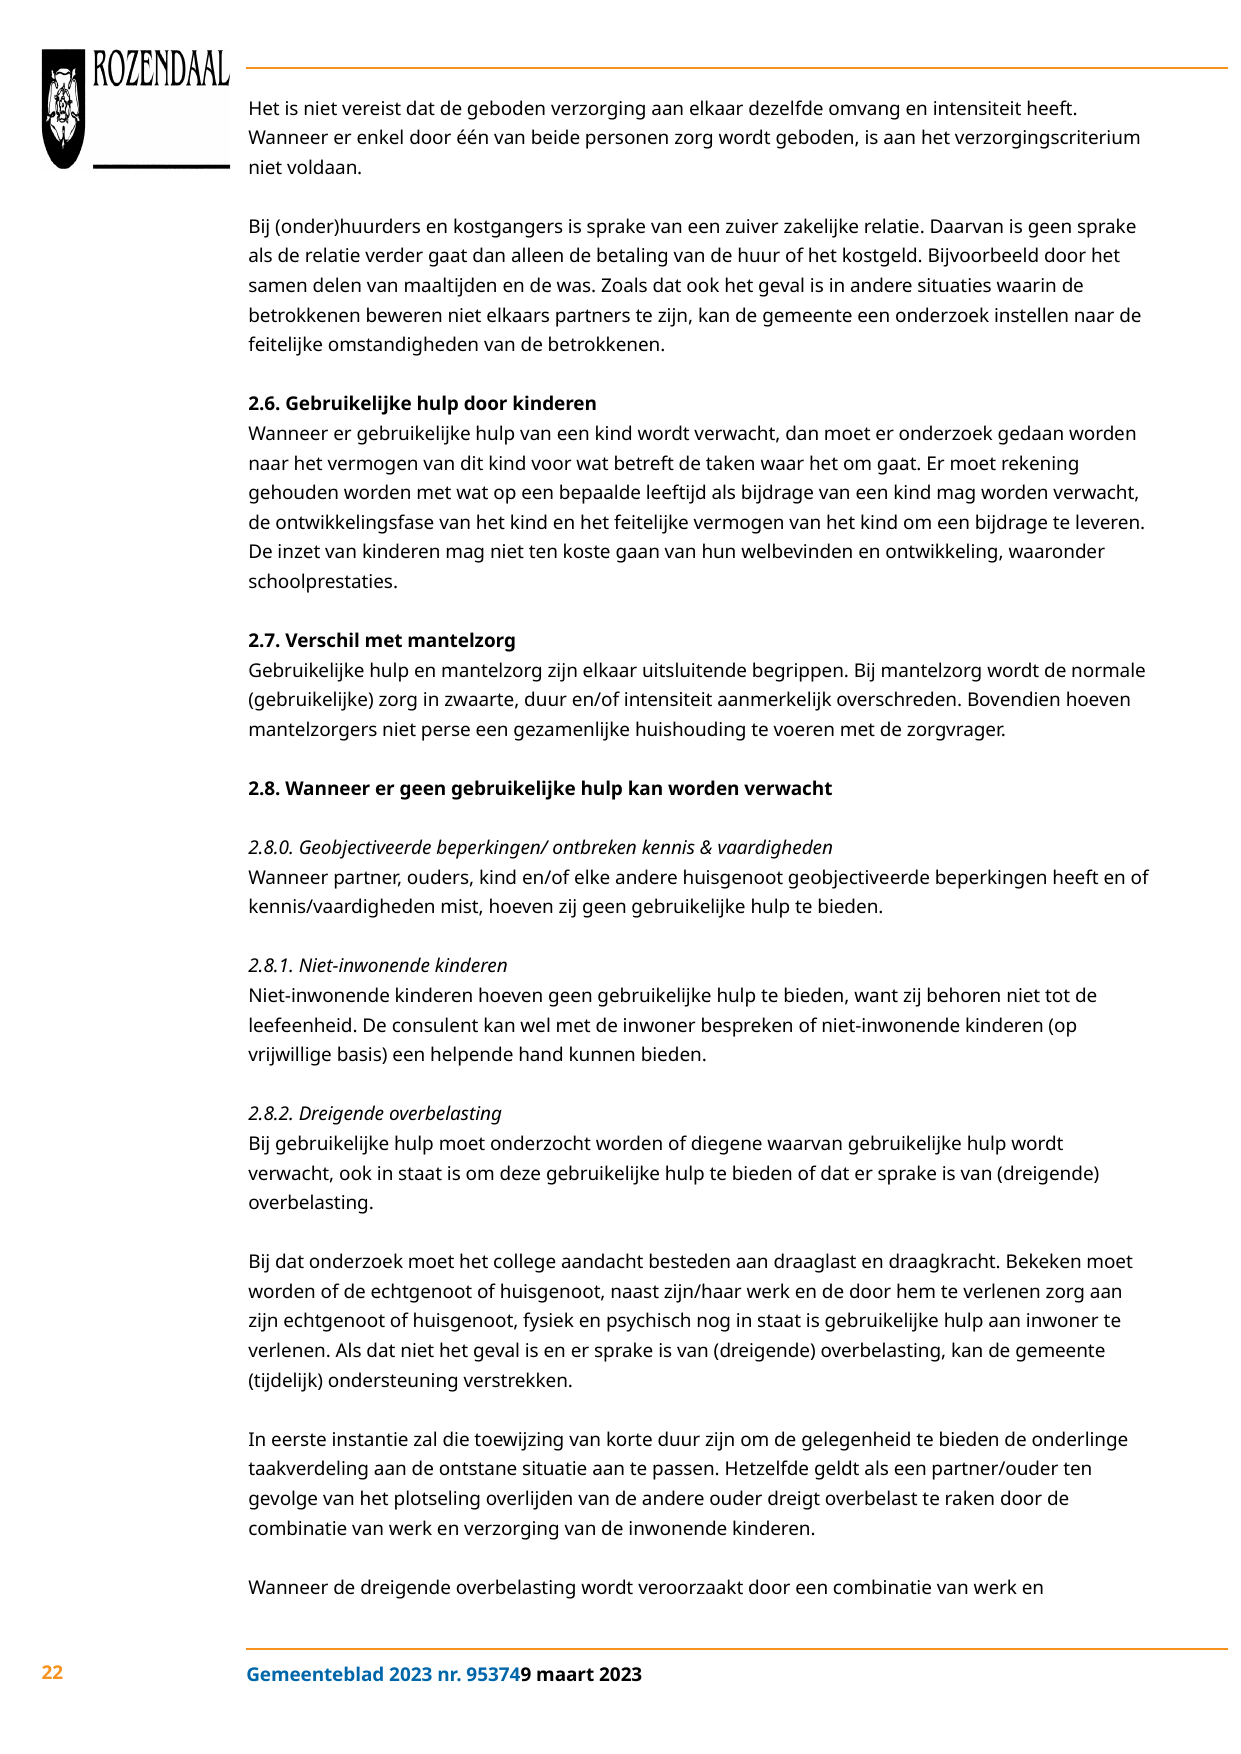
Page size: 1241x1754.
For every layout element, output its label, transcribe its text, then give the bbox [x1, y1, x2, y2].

text Gebruikelijke hulp en mantelzorg zijn elkaar uitsluitende begrippen. Bij mantelzorg wordt de normale (gebruikelijke) zorg in zwaarte, duur en/of intensiteit aanmerkelijk overschreden. Bovendien hoeven mantelzorgers niet perse een gezamenlijke huishouding te voeren met de zorgvrager. [248, 657, 1152, 742]
text Niet-inwonende kinderen hoeven geen gebruikelijke hulp te bieden, want zij behoren niet tot de leefeenheid. De consulent kan wel met de inwoner bespreken of niet-inwonende kinderen (op vrijwillige basis) een helpende hand kunnen bieden. [248, 982, 1152, 1067]
text 2.8.0. Geobjectiveerde beperkingen/ ontbreken kennis & vaardigheden [248, 834, 1152, 860]
text Wanneer er gebruikelijke hulp van een kind wordt verwacht, dan moet er onderzoek gedaan worden naar het vermogen van dit kind voor wat betreft de taken waar het om gaat. Er moet rekening gehouden worden met wat op een bepaalde leeftijd als bijdrage van een kind mag worden verwacht, de ontwikkelingsfase van het kind en het feitelijke vermogen van het kind om een bijdrage te leveren. De inzet van kinderen mag niet ten koste gaan van hun welbevinden en ontwikkeling, waaronder schoolprestaties. [248, 420, 1152, 594]
text Wanneer de dreigende overbelasting wordt veroorzaakt door een combinatie van werk en [248, 1574, 1152, 1600]
text Het is niet vereist dat de geboden verzorging aan elkaar dezelfde omvang en intensiteit heeft. Wanneer er enkel door één van beide personen zorg wordt geboden, is aan het verzorgingscriterium niet voldaan. [248, 95, 1152, 180]
text 2.7. Verschil met mantelzorg [248, 627, 1152, 653]
text In eerste instantie zal die toewijzing van korte duur zijn om de gelegenheid te bieden de onderlinge taakverdeling aan de ontstane situatie aan te passen. Hetzelfde geldt als een partner/ouder ten gevolge van het plotseling overlijden van de andere ouder dreigt overbelast te raken door de combinatie van werk en verzorging van de inwonende kinderen. [248, 1426, 1152, 1541]
text Wanneer partner, ouders, kind en/of elke andere huisgenoot geobjectiveerde beperkingen heeft en of kennis/vaardigheden mist, hoeven zij geen gebruikelijke hulp te bieden. [248, 864, 1152, 919]
text 2.6. Gebruikelijke hulp door kinderen [248, 391, 1152, 416]
text Bij dat onderzoek moet het college aandacht besteden aan draaglast en draagkracht. Bekeken moet worden of de echtgenoot of huisgenoot, naast zijn/haar werk en de door hem te verlenen zorg aan zijn echtgenoot of huisgenoot, fysiek en psychisch nog in staat is gebruikelijke hulp aan inwoner te verlenen. Als dat niet het geval is en er sprake is van (dreigende) overbelasting, kan de gemeente (tijdelijk) ondersteuning verstrekken. [248, 1248, 1152, 1393]
text 2.8. Wanneer er geen gebruikelijke hulp kan worden verwacht [248, 775, 1152, 801]
text Bij (onder)huurders en kostgangers is sprake van een zuiver zakelijke relatie. Daarvan is geen sprake als de relatie verder gaat dan alleen de betaling van de huur of het kostgeld. Bijvoorbeeld door het samen delen van maaltijden en de was. Zoals dat ook het geval is in andere situaties waarin de betrokkenen beweren niet elkaars partners te zijn, kan de gemeente een onderzoek instellen naar de feitelijke omstandigheden van de betrokkenen. [248, 213, 1152, 357]
text 2.8.2. Dreigende overbelasting [248, 1101, 1152, 1126]
text 2.8.1. Niet-inwonende kinderen [248, 953, 1152, 978]
picture [41, 47, 231, 172]
text Bij gebruikelijke hulp moet onderzocht worden of diegene waarvan gebruikelijke hulp wordt verwacht, ook in staat is om deze gebruikelijke hulp te bieden of dat er sprake is van (dreigende) overbelasting. [248, 1130, 1152, 1215]
